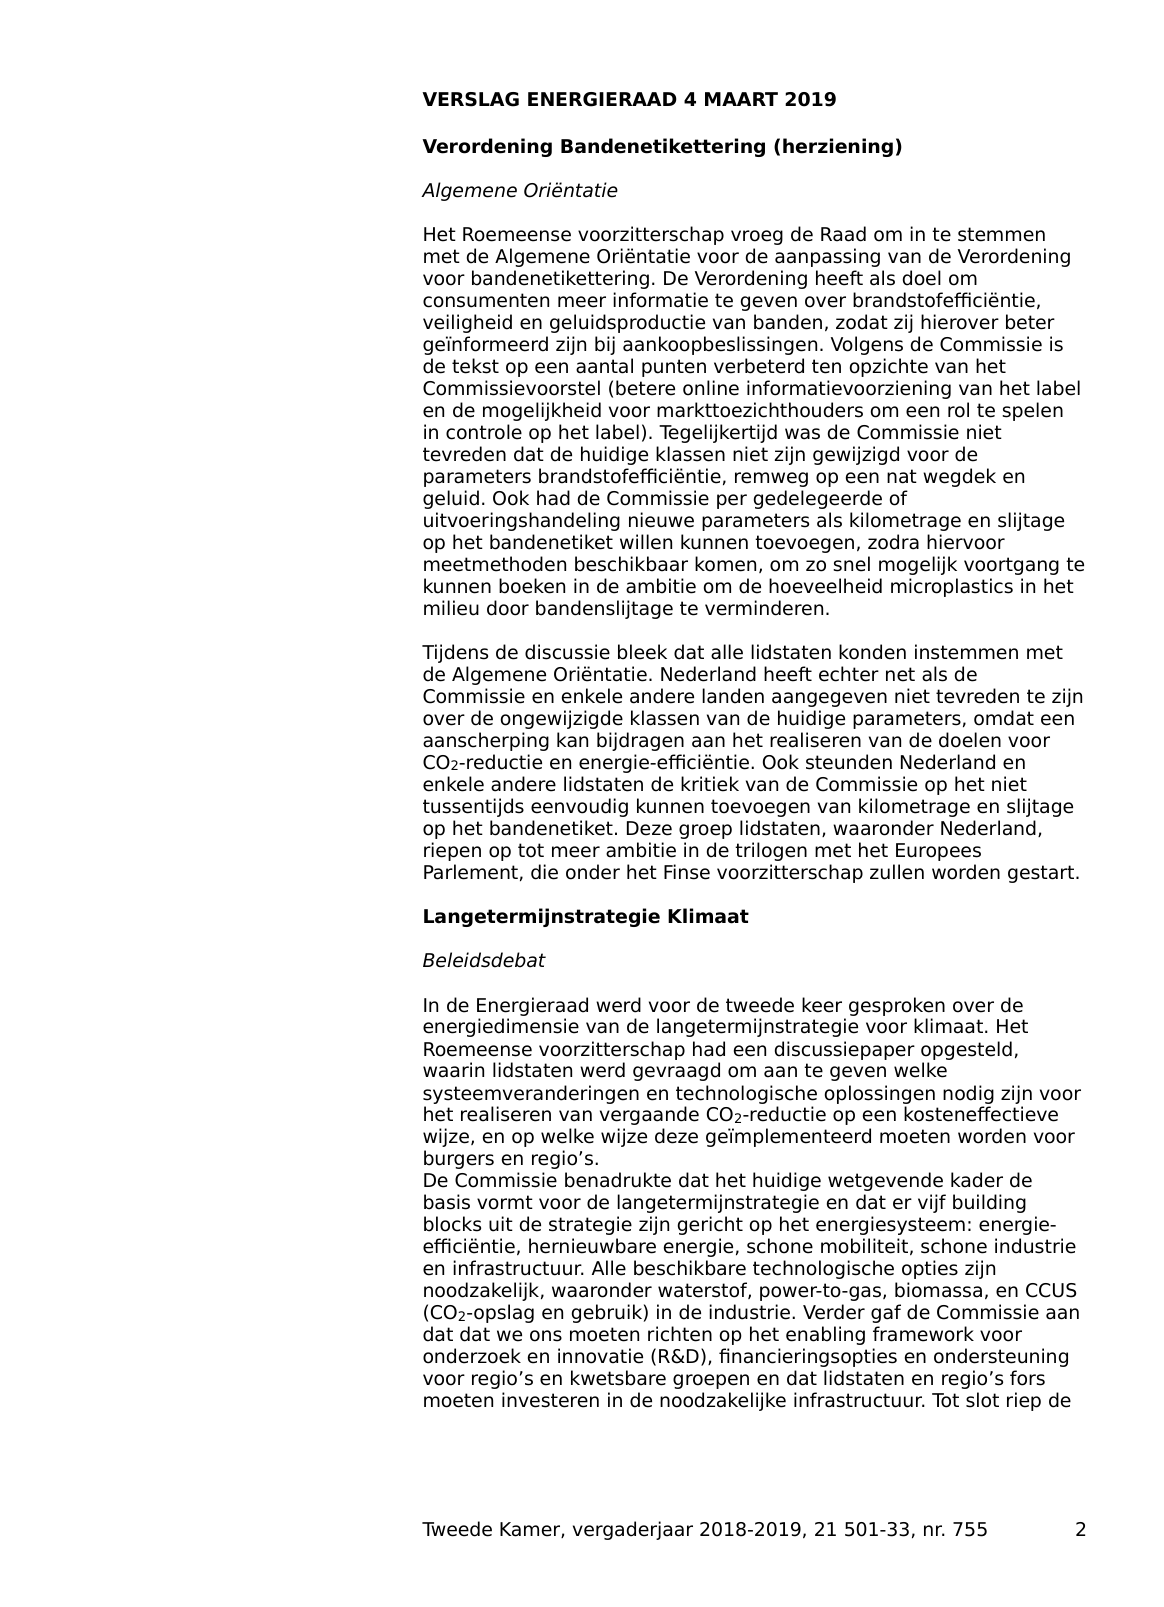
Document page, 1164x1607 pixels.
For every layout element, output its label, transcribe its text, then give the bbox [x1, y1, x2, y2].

subtitle Verordening Bandenetikettering (herziening) [422, 136, 1087, 158]
text De Commissie benadrukte dat het huidige wetgevende kader de basis vormt voor de langetermijnstrategie en dat er vijf building blocks uit de strategie zijn gericht op het energiesysteem: energie-efficiëntie, hernieuwbare energie, schone mobiliteit, schone industrie en infrastructuur. Alle beschikbare technologische opties zijn noodzakelijk, waaronder waterstof, power-to-gas, biomassa, en CCUS (CO2-opslag en gebruik) in de industrie. Verder gaf de Commissie aan dat dat we ons moeten richten op het enabling framework voor onderzoek en innovatie (R&D), financieringsopties en ondersteuning voor regio’s en kwetsbare groepen en dat lidstaten en regio’s fors moeten investeren in de noodzakelijke infrastructuur. Tot slot riep de [422, 1170, 1087, 1412]
subtitle Algemene Oriëntatie [422, 180, 1087, 202]
text Tijdens de discussie bleek dat alle lidstaten konden instemmen met de Algemene Oriëntatie. Nederland heeft echter net als de Commissie en enkele andere landen aangegeven niet tevreden te zijn over de ongewijzigde klassen van de huidige parameters, omdat een aanscherping kan bijdragen aan het realiseren van de doelen voor CO2-reductie en energie-efficiëntie. Ook steunden Nederland en enkele andere lidstaten de kritiek van de Commissie op het niet tussentijds eenvoudig kunnen toevoegen van kilometrage en slijtage op het bandenetiket. Deze groep lidstaten, waaronder Nederland, riepen op tot meer ambitie in de trilogen met het Europees Parlement, die onder het Finse voorzitterschap zullen worden gestart. [422, 642, 1087, 884]
subtitle Langetermijnstrategie Klimaat [422, 906, 1087, 928]
subtitle Beleidsdebat [422, 950, 1087, 972]
text In de Energieraad werd voor de tweede keer gesproken over de energiedimensie van de langetermijnstrategie voor klimaat. Het Roemeense voorzitterschap had een discussiepaper opgesteld, waarin lidstaten werd gevraagd om aan te geven welke systeemveranderingen en technologische oplossingen nodig zijn voor het realiseren van vergaande CO2-reductie op een kosteneffectieve wijze, en op welke wijze deze geïmplementeerd moeten worden voor burgers en regio’s. [422, 994, 1087, 1170]
subtitle VERSLAG ENERGIERAAD 4 MAART 2019 [422, 89, 1087, 111]
text Het Roemeense voorzitterschap vroeg de Raad om in te stemmen met de Algemene Oriëntatie voor de aanpassing van de Verordening voor bandenetikettering. De Verordening heeft als doel om consumenten meer informatie te geven over brandstofefficiëntie, veiligheid en geluidsproductie van banden, zodat zij hierover beter geïnformeerd zijn bij aankoopbeslissingen. Volgens de Commissie is de tekst op een aantal punten verbeterd ten opzichte van het Commissievoorstel (betere online informatievoorziening van het label en de mogelijkheid voor markttoezichthouders om een rol te spelen in controle op het label). Tegelijkertijd was de Commissie niet tevreden dat de huidige klassen niet zijn gewijzigd voor de parameters brandstofefficiëntie, remweg op een nat wegdek en geluid. Ook had de Commissie per gedelegeerde of uitvoeringshandeling nieuwe parameters als kilometrage en slijtage op het bandenetiket willen kunnen toevoegen, zodra hiervoor meetmethoden beschikbaar komen, om zo snel mogelijk voortgang te kunnen boeken in de ambitie om de hoeveelheid microplastics in het milieu door bandenslijtage te verminderen. [422, 224, 1087, 620]
